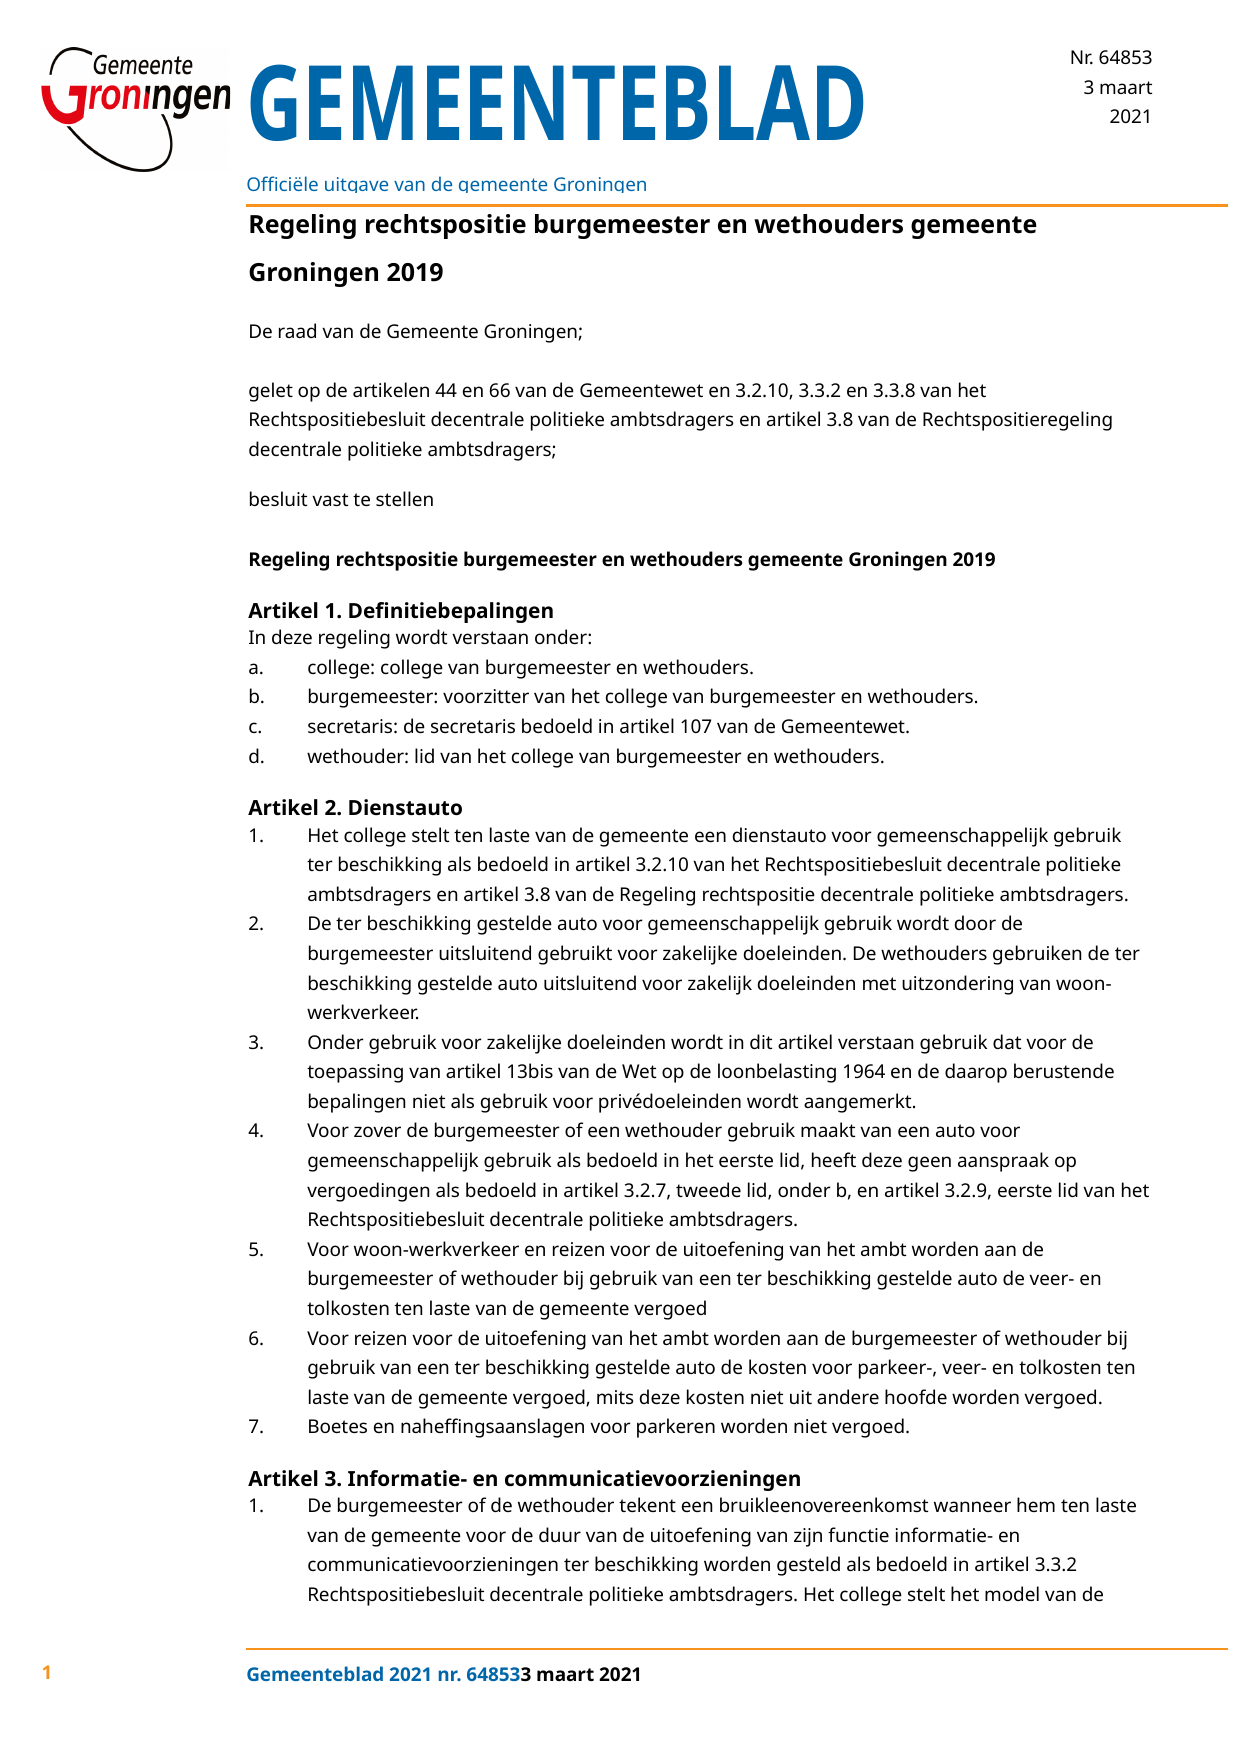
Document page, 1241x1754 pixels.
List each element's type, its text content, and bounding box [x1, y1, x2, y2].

text Artikel 3. Informatie- en communicatievoorzieningen [248, 1464, 1152, 1492]
list Voor woon-werkverkeer en reizen voor de uitoefening van het ambt worden aan de burgemeester of wethouder bij gebruik van een ter beschikking gestelde auto de veer- en tolkosten ten laste van de gemeente vergoed [248, 1236, 1152, 1321]
list secretaris: de secretaris bedoeld in artikel 107 van de Gemeentewet. [248, 713, 1152, 739]
list Onder gebruik voor zakelijke doeleinden wordt in dit artikel verstaan gebruik dat voor de toepassing van artikel 13bis van de Wet op de loonbelasting 1964 en de daarop berustende bepalingen niet als gebruik voor privédoeleinden wordt aangemerkt. [248, 1029, 1152, 1114]
text gelet op de artikelen 44 en 66 van de Gemeentewet en 3.2.10, 3.3.2 en 3.3.8 van het Rechtspositiebesluit decentrale politieke ambtsdragers en artikel 3.8 van de Rechtspositieregeling decentrale politieke ambtsdragers; [248, 377, 1152, 462]
list wethouder: lid van het college van burgemeester en wethouders. [248, 743, 1152, 769]
list De ter beschikking gestelde auto voor gemeenschappelijk gebruik wordt door de burgemeester uitsluitend gebruikt voor zakelijke doeleinden. De wethouders gebruiken de ter beschikking gestelde auto uitsluitend voor zakelijk doeleinden met uitzondering van woon-werkverkeer. [248, 911, 1152, 1025]
text Regeling rechtspositie burgemeester en wethouders gemeente Groningen 2019 [248, 546, 1152, 571]
text Regeling rechtspositie burgemeester en wethouders gemeente Groningen 2019 [248, 207, 1152, 288]
list Voor reizen voor de uitoefening van het ambt worden aan de burgemeester of wethouder bij gebruik van een ter beschikking gestelde auto de kosten voor parkeer-, veer- en tolkosten ten laste van de gemeente vergoed, mits deze kosten niet uit andere hoofde worden vergoed. [248, 1325, 1152, 1409]
text In deze regeling wordt verstaan onder: [248, 624, 1152, 650]
text besluit vast te stellen [248, 487, 1152, 512]
text De raad van de Gemeente Groningen; [248, 318, 1152, 344]
picture [41, 47, 231, 172]
text Artikel 2. Dienstauto [248, 793, 1152, 822]
list Boetes en naheffingsaanslagen voor parkeren worden niet vergoed. [248, 1413, 1152, 1439]
list Voor zover de burgemeester of een wethouder gebruik maakt van een auto voor gemeenschappelijk gebruik als bedoeld in het eerste lid, heeft deze geen aanspraak op vergoedingen als bedoeld in artikel 3.2.7, tweede lid, onder b, en artikel 3.2.9, eerste lid van het Rechtspositiebesluit decentrale politieke ambtsdragers. [248, 1118, 1152, 1232]
text Artikel 1. Definitiebepalingen [248, 596, 1152, 624]
list Het college stelt ten laste van de gemeente een dienstauto voor gemeenschappelijk gebruik ter beschikking als bedoeld in artikel 3.2.10 van het Rechtspositiebesluit decentrale politieke ambtsdragers en artikel 3.8 van de Regeling rechtspositie decentrale politieke ambtsdragers. [248, 822, 1152, 907]
list burgemeester: voorzitter van het college van burgemeester en wethouders. [248, 684, 1152, 709]
list college: college van burgemeester en wethouders. [248, 654, 1152, 680]
list De burgemeester of de wethouder tekent een bruikleenovereenkomst wanneer hem ten laste van de gemeente voor de duur van de uitoefening van zijn functie informatie- en communicatievoorzieningen ter beschikking worden gesteld als bedoeld in artikel 3.3.2 Rechtspositiebesluit decentrale politieke ambtsdragers. Het college stelt het model van de [248, 1492, 1152, 1607]
